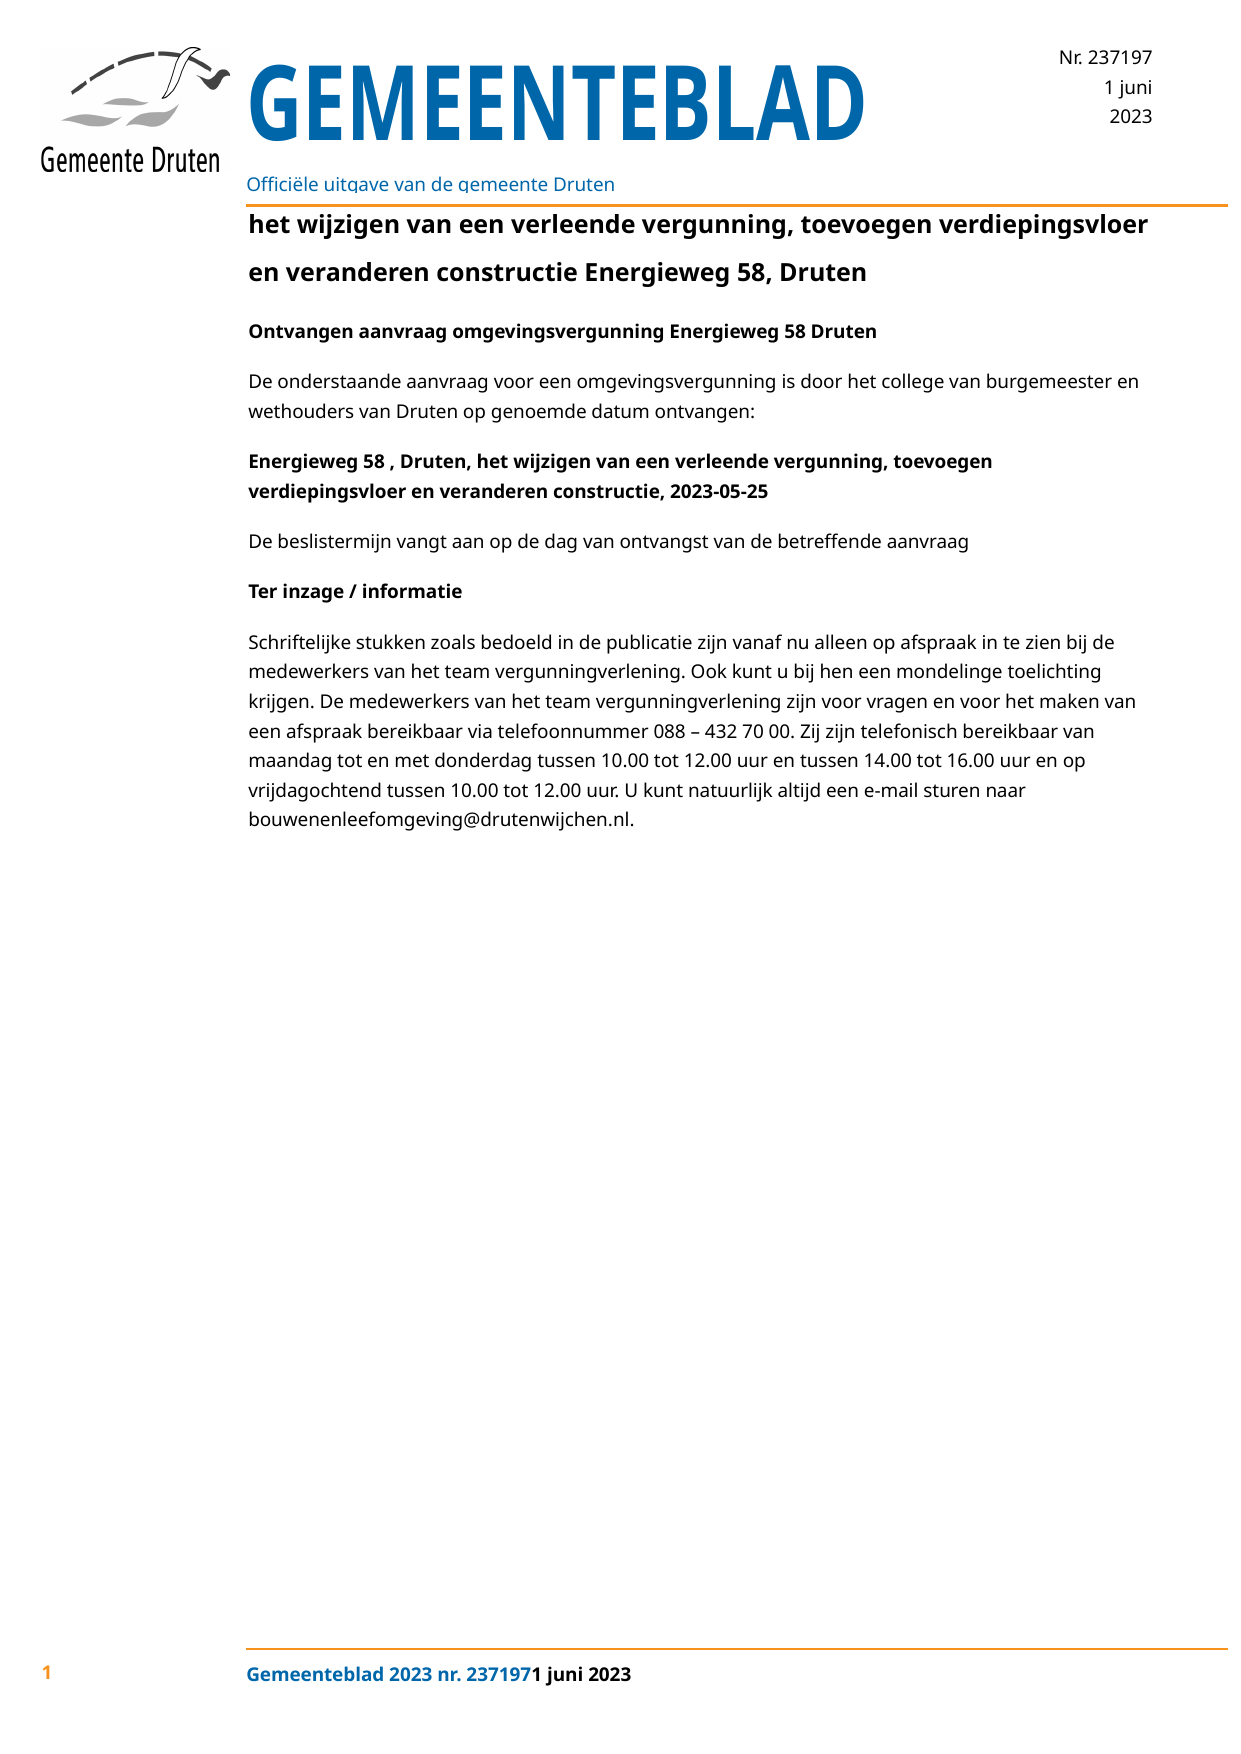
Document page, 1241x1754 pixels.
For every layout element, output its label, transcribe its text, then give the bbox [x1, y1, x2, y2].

text Schriftelijke stukken zoals bedoeld in de publicatie zijn vanaf nu alleen op afspraak in te zien bij de medewerkers van het team vergunningverlening. Ook kunt u bij hen een mondelinge toelichting krijgen. De medewerkers van het team vergunningverlening zijn voor vragen en voor het maken van een afspraak bereikbaar via telefoonnummer 088 – 432 70 00. Zij zijn telefonisch bereikbaar van maandag tot en met donderdag tussen 10.00 tot 12.00 uur en tussen 14.00 tot 16.00 uur en op vrijdagochtend tussen 10.00 tot 12.00 uur. U kunt natuurlijk altijd een e-mail sturen naar bouwenenleefomgeving@drutenwijchen.nl. [248, 629, 1152, 832]
text De onderstaande aanvraag voor een omgevingsvergunning is door het college van burgemeester en wethouders van Druten op genoemde datum ontvangen: [248, 368, 1152, 424]
text Ontvangen aanvraag omgevingsvergunning Energieweg 58 Druten [248, 318, 1152, 344]
picture [41, 47, 231, 172]
text het wijzigen van een verleende vergunning, toevoegen verdiepingsvloer en veranderen constructie Energieweg 58, Druten [248, 207, 1152, 288]
text De beslistermijn vangt aan op de dag van ontvangst van de betreffende aanvraag [248, 528, 1152, 554]
text Ter inzage / informatie [248, 579, 1152, 604]
text Energieweg 58 , Druten, het wijzigen van een verleende vergunning, toevoegen verdiepingsvloer en veranderen constructie, 2023-05-25 [248, 448, 1152, 504]
